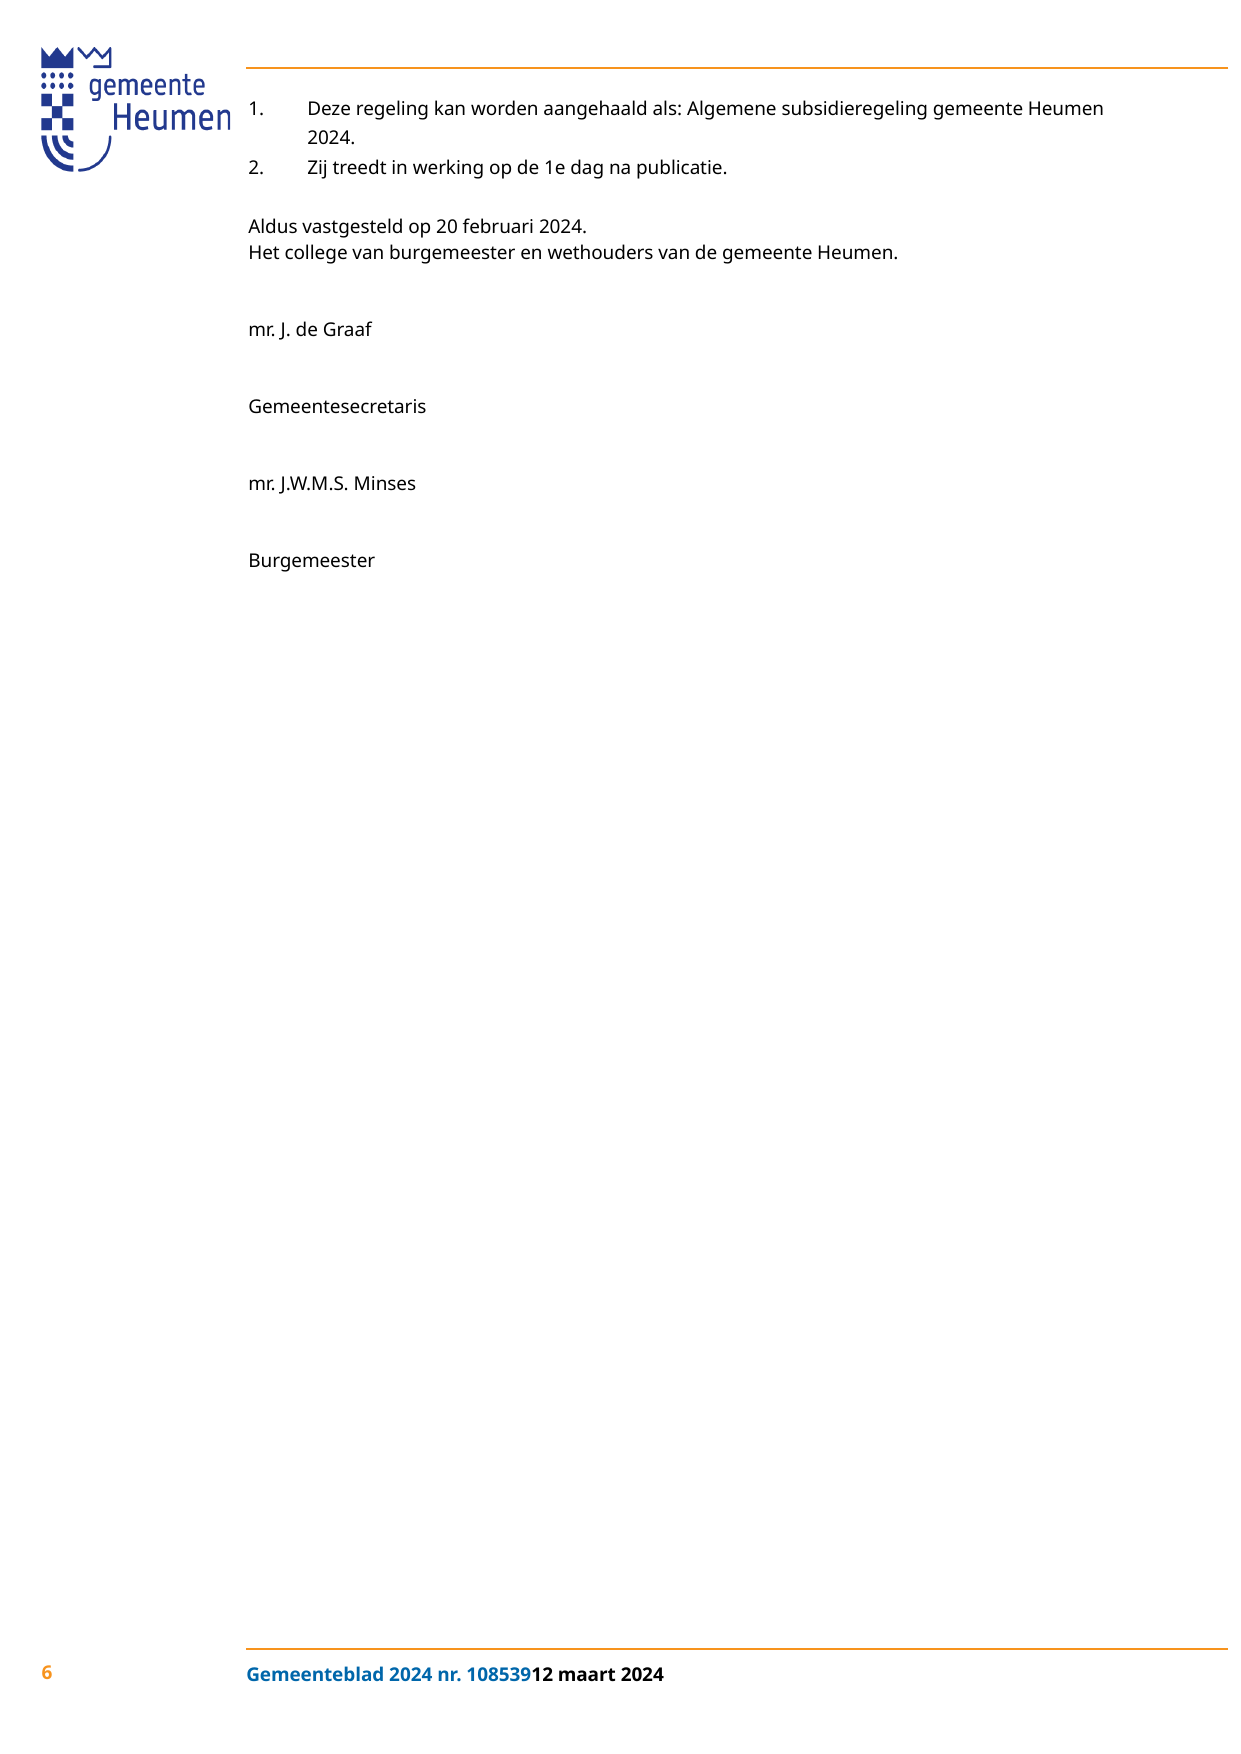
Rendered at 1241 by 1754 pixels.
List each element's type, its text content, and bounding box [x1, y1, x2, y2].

text Burgemeester [248, 548, 1152, 573]
text mr. J. de Graaf [248, 316, 1152, 342]
text Aldus vastgesteld op 20 februari 2024. [248, 213, 1152, 239]
picture [41, 47, 231, 172]
text mr. J.W.M.S. Minses [248, 470, 1152, 496]
text Het college van burgemeester en wethouders van de gemeente Heumen. [248, 239, 1152, 264]
list Deze regeling kan worden aangehaald als: Algemene subsidieregeling gemeente Heumen 2024. [248, 95, 1152, 150]
text Gemeentesecretaris [248, 393, 1152, 419]
list Zij treedt in werking op de 1e dag na publicatie. [248, 154, 1152, 180]
